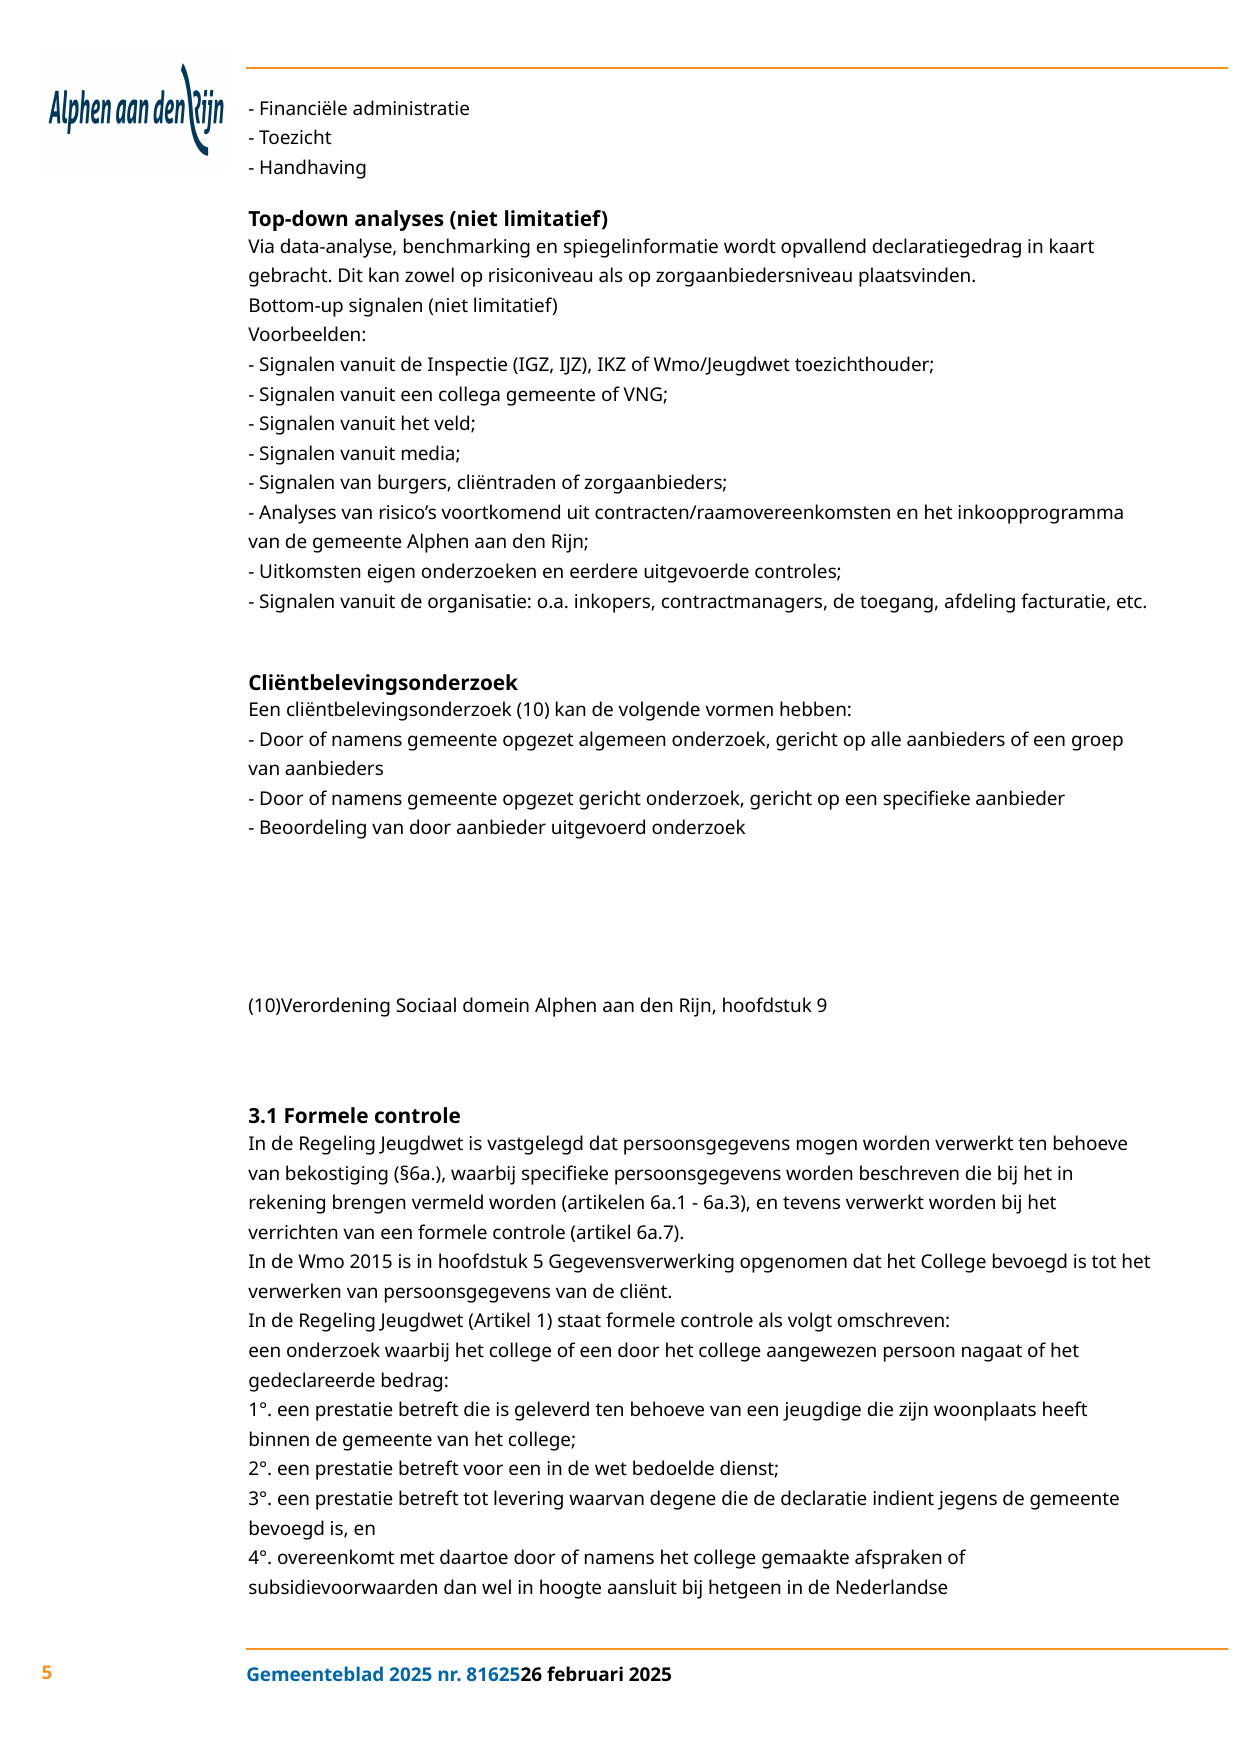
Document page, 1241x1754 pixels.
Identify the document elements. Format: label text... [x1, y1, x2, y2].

picture [41, 47, 231, 172]
text - Signalen vanuit het veld; [248, 410, 1152, 436]
text In de Regeling Jeugdwet (Artikel 1) staat formele controle als volgt omschreven: [248, 1308, 1152, 1333]
text Top-down analyses (niet limitatief) [248, 204, 1152, 233]
text - Handhaving [248, 154, 1152, 180]
text - Uitkomsten eigen onderzoeken en eerdere uitgevoerde controles; [248, 558, 1152, 584]
text (10)Verordening Sociaal domein Alphen aan den Rijn, hoofdstuk 9 [248, 992, 1152, 1018]
text - Signalen vanuit de organisatie: o.a. inkopers, contractmanagers, de toegang, afdeling facturatie, etc. [248, 588, 1152, 613]
text - Signalen vanuit media; [248, 440, 1152, 466]
text Een cliëntbelevingsonderzoek (10) kan de volgende vormen hebben: [248, 696, 1152, 722]
text - Door of namens gemeente opgezet algemeen onderzoek, gericht op alle aanbieders of een groep van aanbieders [248, 726, 1152, 781]
text 1°. een prestatie betreft die is geleverd ten behoeve van een jeugdige die zijn woonplaats heeft binnen de gemeente van het college; [248, 1396, 1152, 1452]
text In de Wmo 2015 is in hoofdstuk 5 Gegevensverwerking opgenomen dat het College bevoegd is tot het verwerken van persoonsgegevens van de cliënt. [248, 1248, 1152, 1304]
text - Financiële administratie [248, 95, 1152, 121]
text 2°. een prestatie betreft voor een in de wet bedoelde dienst; [248, 1456, 1152, 1481]
text 4°. overeenkomt met daartoe door of namens het college gemaakte afspraken of subsidievoorwaarden dan wel in hoogte aansluit bij hetgeen in de Nederlandse [248, 1544, 1152, 1599]
text - Signalen vanuit een collega gemeente of VNG; [248, 381, 1152, 406]
text In de Regeling Jeugdwet is vastgelegd dat persoonsgegevens mogen worden verwerkt ten behoeve van bekostiging (§6a.), waarbij specifieke persoonsgegevens worden beschreven die bij het in rekening brengen vermeld worden (artikelen 6a.1 - 6a.3), en tevens verwerkt worden bij het verrichten van een formele controle (artikel 6a.7). [248, 1130, 1152, 1244]
text een onderzoek waarbij het college of een door het college aangewezen persoon nagaat of het gedeclareerde bedrag: [248, 1337, 1152, 1392]
text - Toezicht [248, 124, 1152, 150]
text - Signalen van burgers, cliëntraden of zorgaanbieders; [248, 469, 1152, 495]
text - Signalen vanuit de Inspectie (IGZ, IJZ), IKZ of Wmo/Jeugdwet toezichthouder; [248, 351, 1152, 377]
text - Analyses van risico’s voortkomend uit contracten/raamovereenkomsten en het inkoopprogramma van de gemeente Alphen aan den Rijn; [248, 499, 1152, 554]
text Via data-analyse, benchmarking en spiegelinformatie wordt opvallend declaratiegedrag in kaart gebracht. Dit kan zowel op risiconiveau als op zorgaanbiedersniveau plaatsvinden. [248, 233, 1152, 288]
text Voorbeelden: [248, 322, 1152, 347]
text - Door of namens gemeente opgezet gericht onderzoek, gericht op een specifieke aanbieder [248, 785, 1152, 811]
text Cliëntbelevingsonderzoek [248, 668, 1152, 696]
text 3°. een prestatie betreft tot levering waarvan degene die de declaratie indient jegens de gemeente bevoegd is, en [248, 1485, 1152, 1540]
text Bottom-up signalen (niet limitatief) [248, 292, 1152, 318]
text - Beoordeling van door aanbieder uitgevoerd onderzoek [248, 814, 1152, 840]
text 3.1 Formele controle [248, 1102, 1152, 1130]
